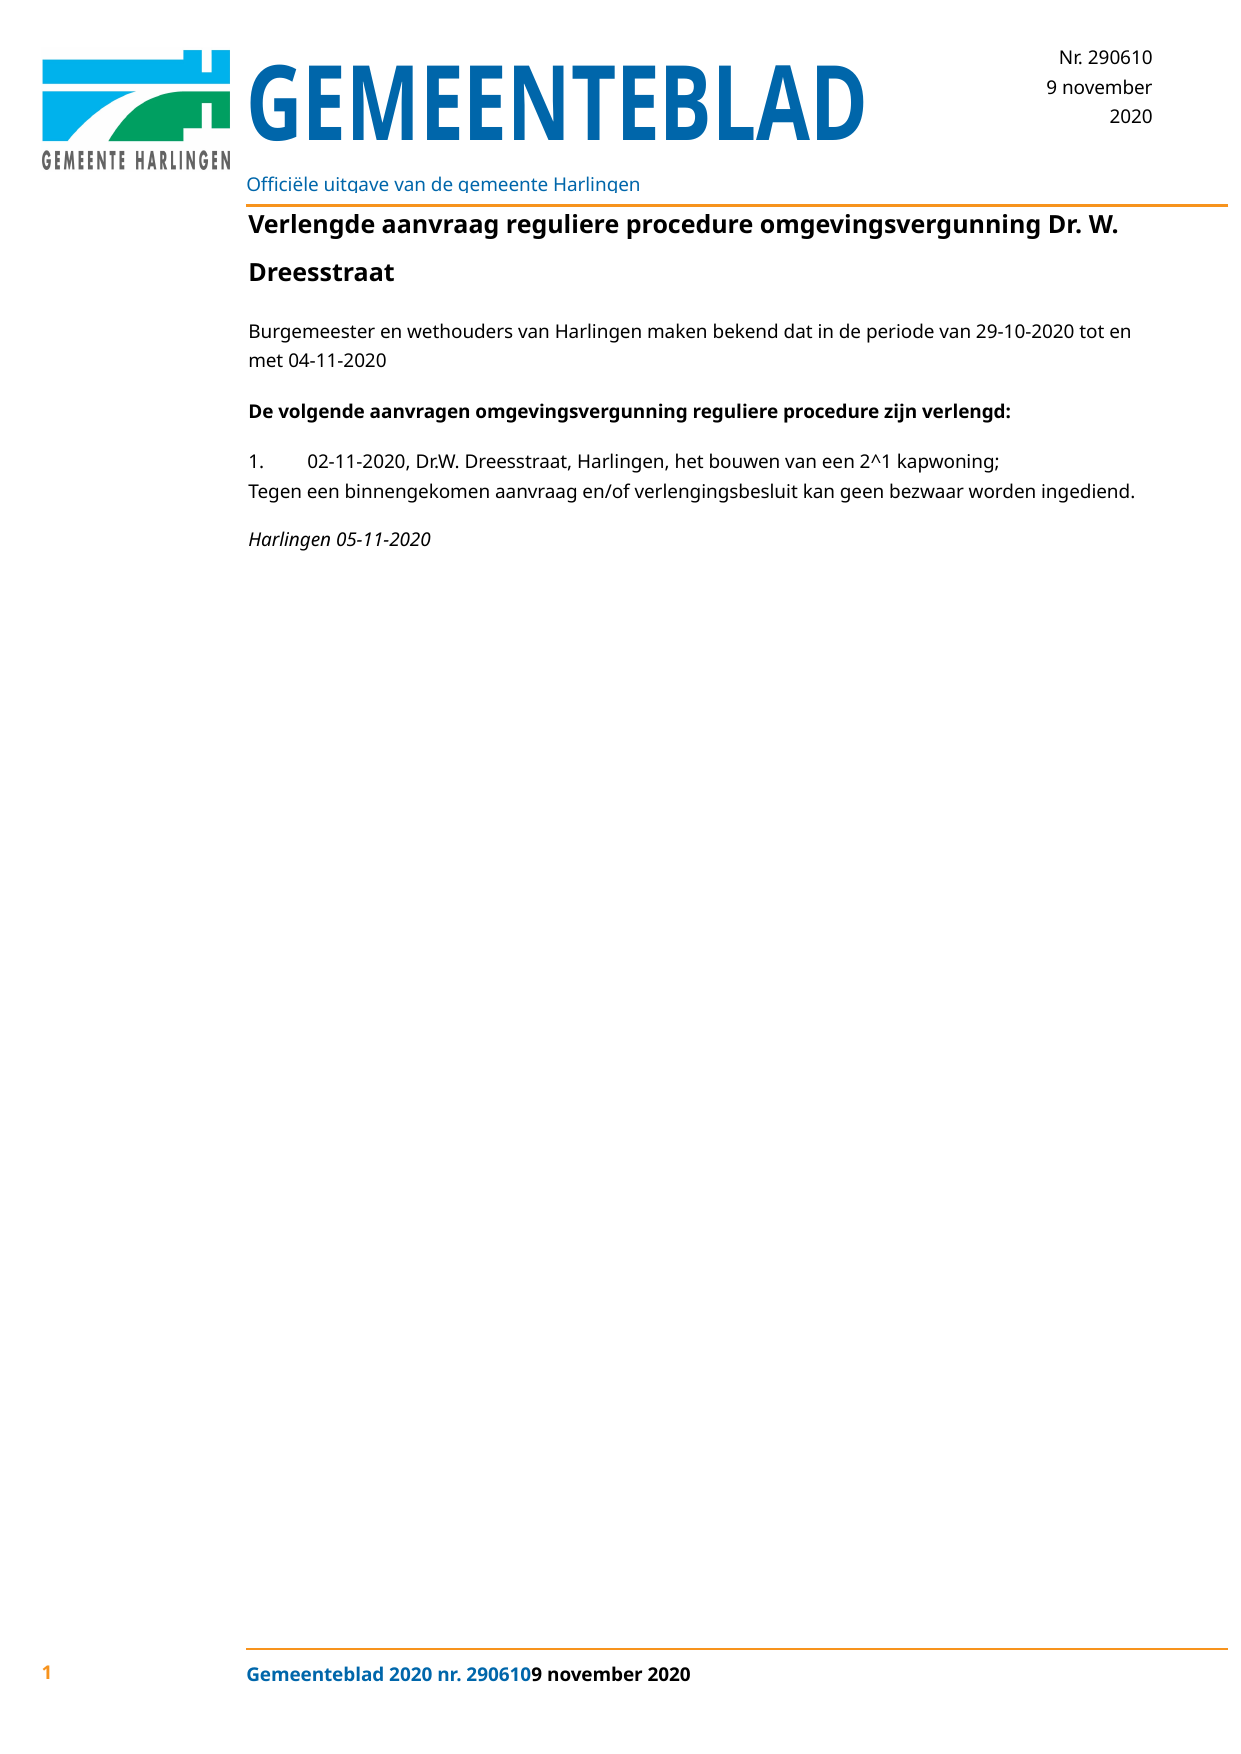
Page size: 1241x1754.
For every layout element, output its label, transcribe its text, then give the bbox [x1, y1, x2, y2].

text De volgende aanvragen omgevingsvergunning reguliere procedure zijn verlengd: [248, 398, 1152, 424]
text Harlingen 05-11-2020 [248, 526, 1152, 551]
list 02-11-2020, Dr.W. Dreesstraat, Harlingen, het bouwen van een 2^1 kapwoning; [248, 448, 1152, 474]
picture [41, 47, 231, 172]
text Tegen een binnengekomen aanvraag en/of verlengingsbesluit kan geen bezwaar worden ingediend. [248, 478, 1152, 504]
text Verlengde aanvraag reguliere procedure omgevingsvergunning Dr. W. Dreesstraat [248, 207, 1152, 288]
text Burgemeester en wethouders van Harlingen maken bekend dat in de periode van 29-10-2020 tot en met 04-11-2020 [248, 318, 1152, 373]
